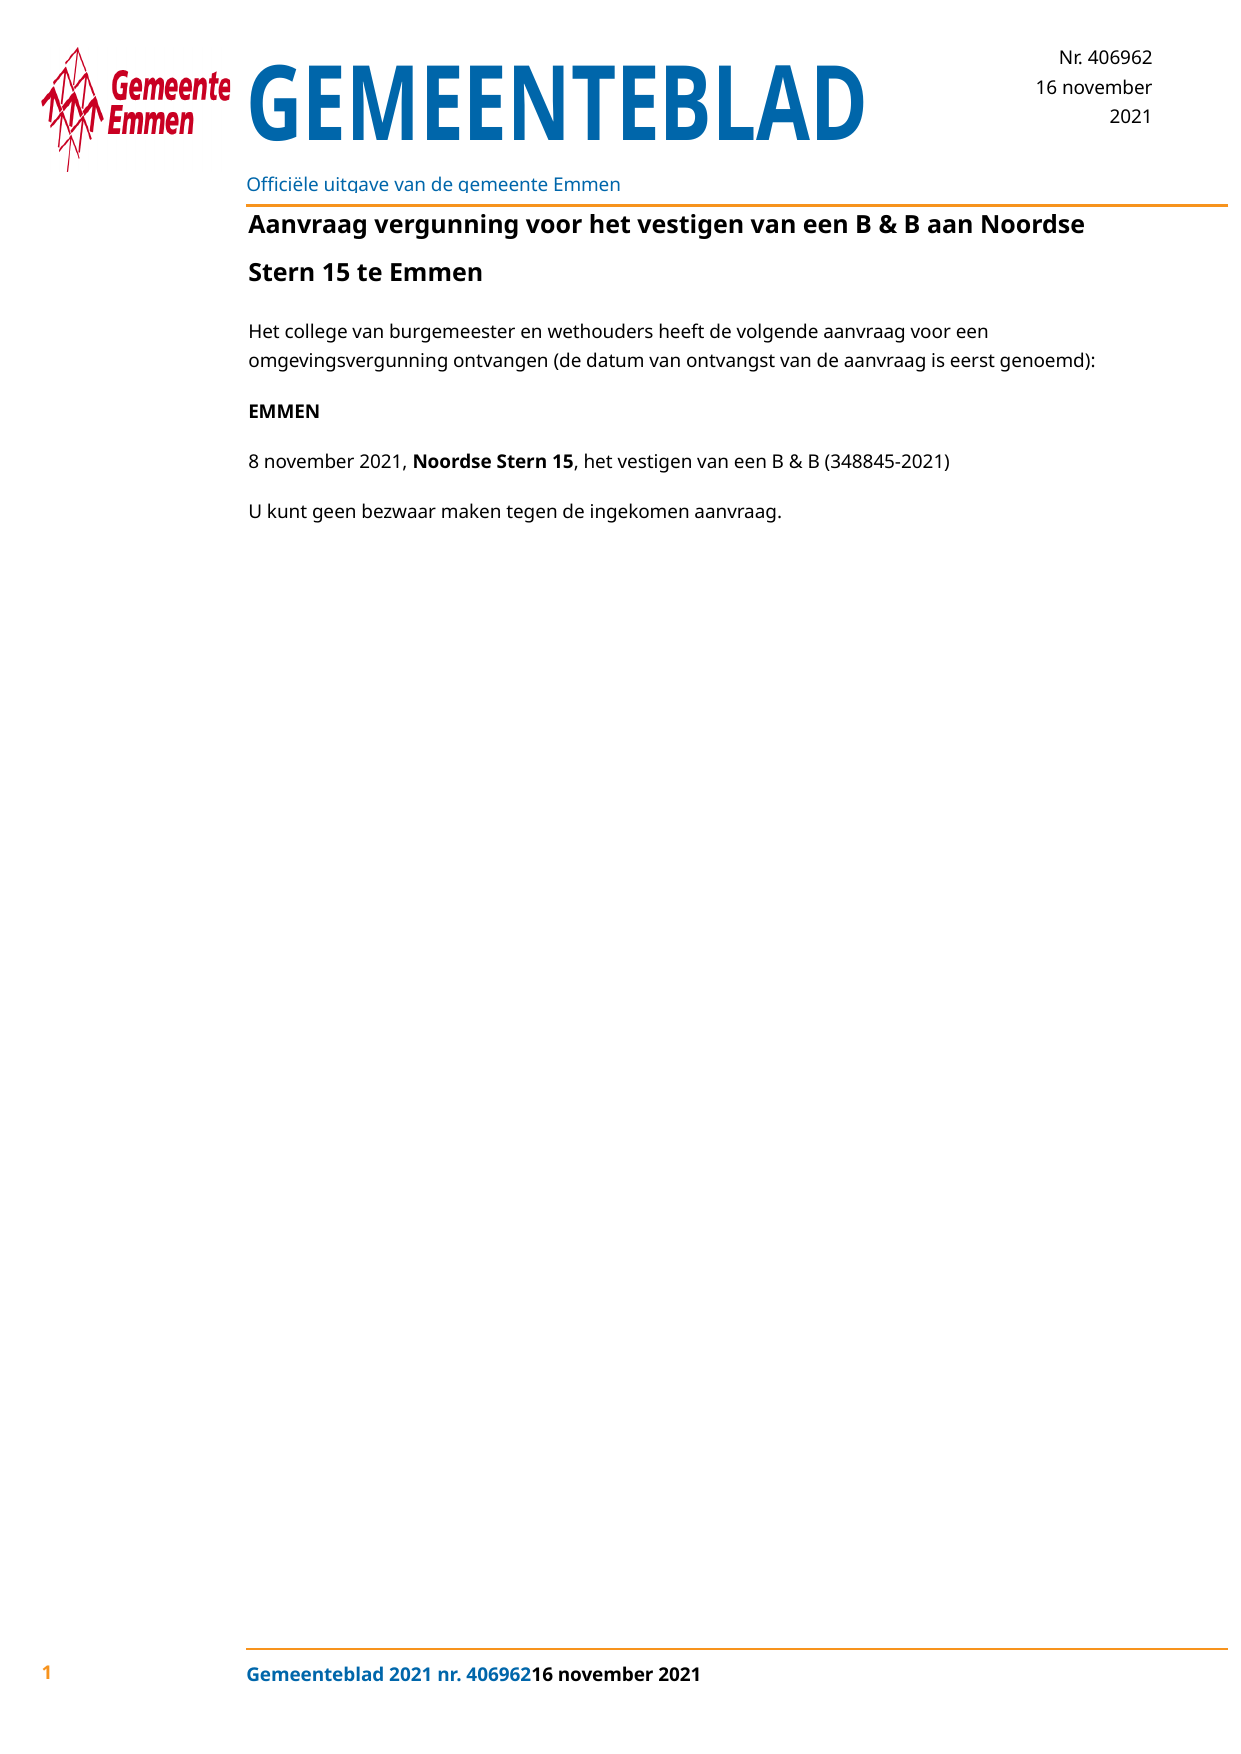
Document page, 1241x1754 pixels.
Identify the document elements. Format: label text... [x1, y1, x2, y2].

text 8 november 2021, Noordse Stern 15, het vestigen van een B & B (348845-2021) [248, 448, 1152, 474]
text U kunt geen bezwaar maken tegen de ingekomen aanvraag. [248, 499, 1152, 524]
text Het college van burgemeester en wethouders heeft de volgende aanvraag voor een omgevingsvergunning ontvangen (de datum van ontvangst van de aanvraag is eerst genoemd): [248, 318, 1152, 373]
text EMMEN [248, 398, 1152, 424]
picture [41, 47, 231, 172]
text Aanvraag vergunning voor het vestigen van een B & B aan Noordse Stern 15 te Emmen [248, 207, 1152, 288]
